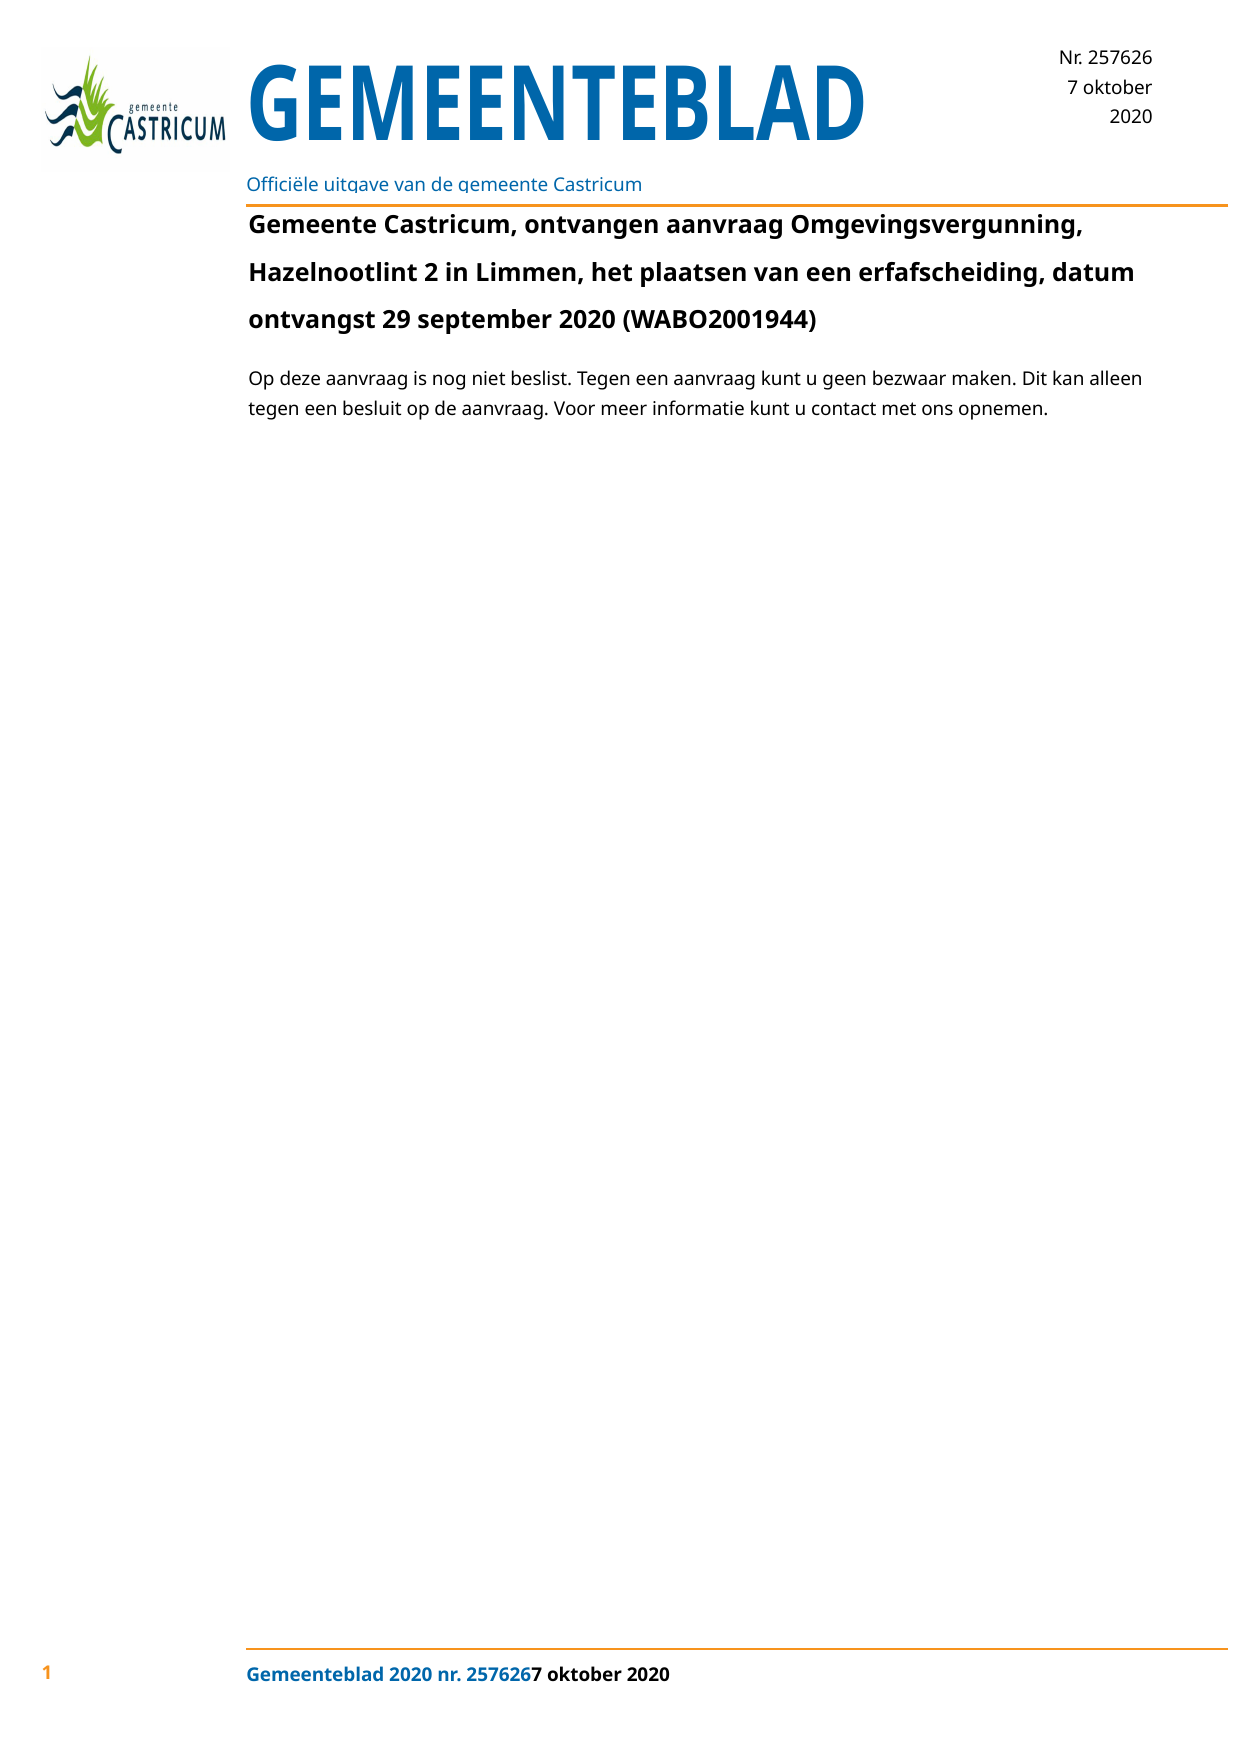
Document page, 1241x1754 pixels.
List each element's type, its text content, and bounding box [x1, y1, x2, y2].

picture [41, 47, 231, 172]
text Gemeente Castricum, ontvangen aanvraag Omgevingsvergunning, Hazelnootlint 2 in Limmen, het plaatsen van een erfafscheiding, datum ontvangst 29 september 2020 (WABO2001944) [248, 207, 1152, 336]
text Op deze aanvraag is nog niet beslist. Tegen een aanvraag kunt u geen bezwaar maken. Dit kan alleen tegen een besluit op de aanvraag. Voor meer informatie kunt u contact met ons opnemen. [248, 366, 1152, 421]
